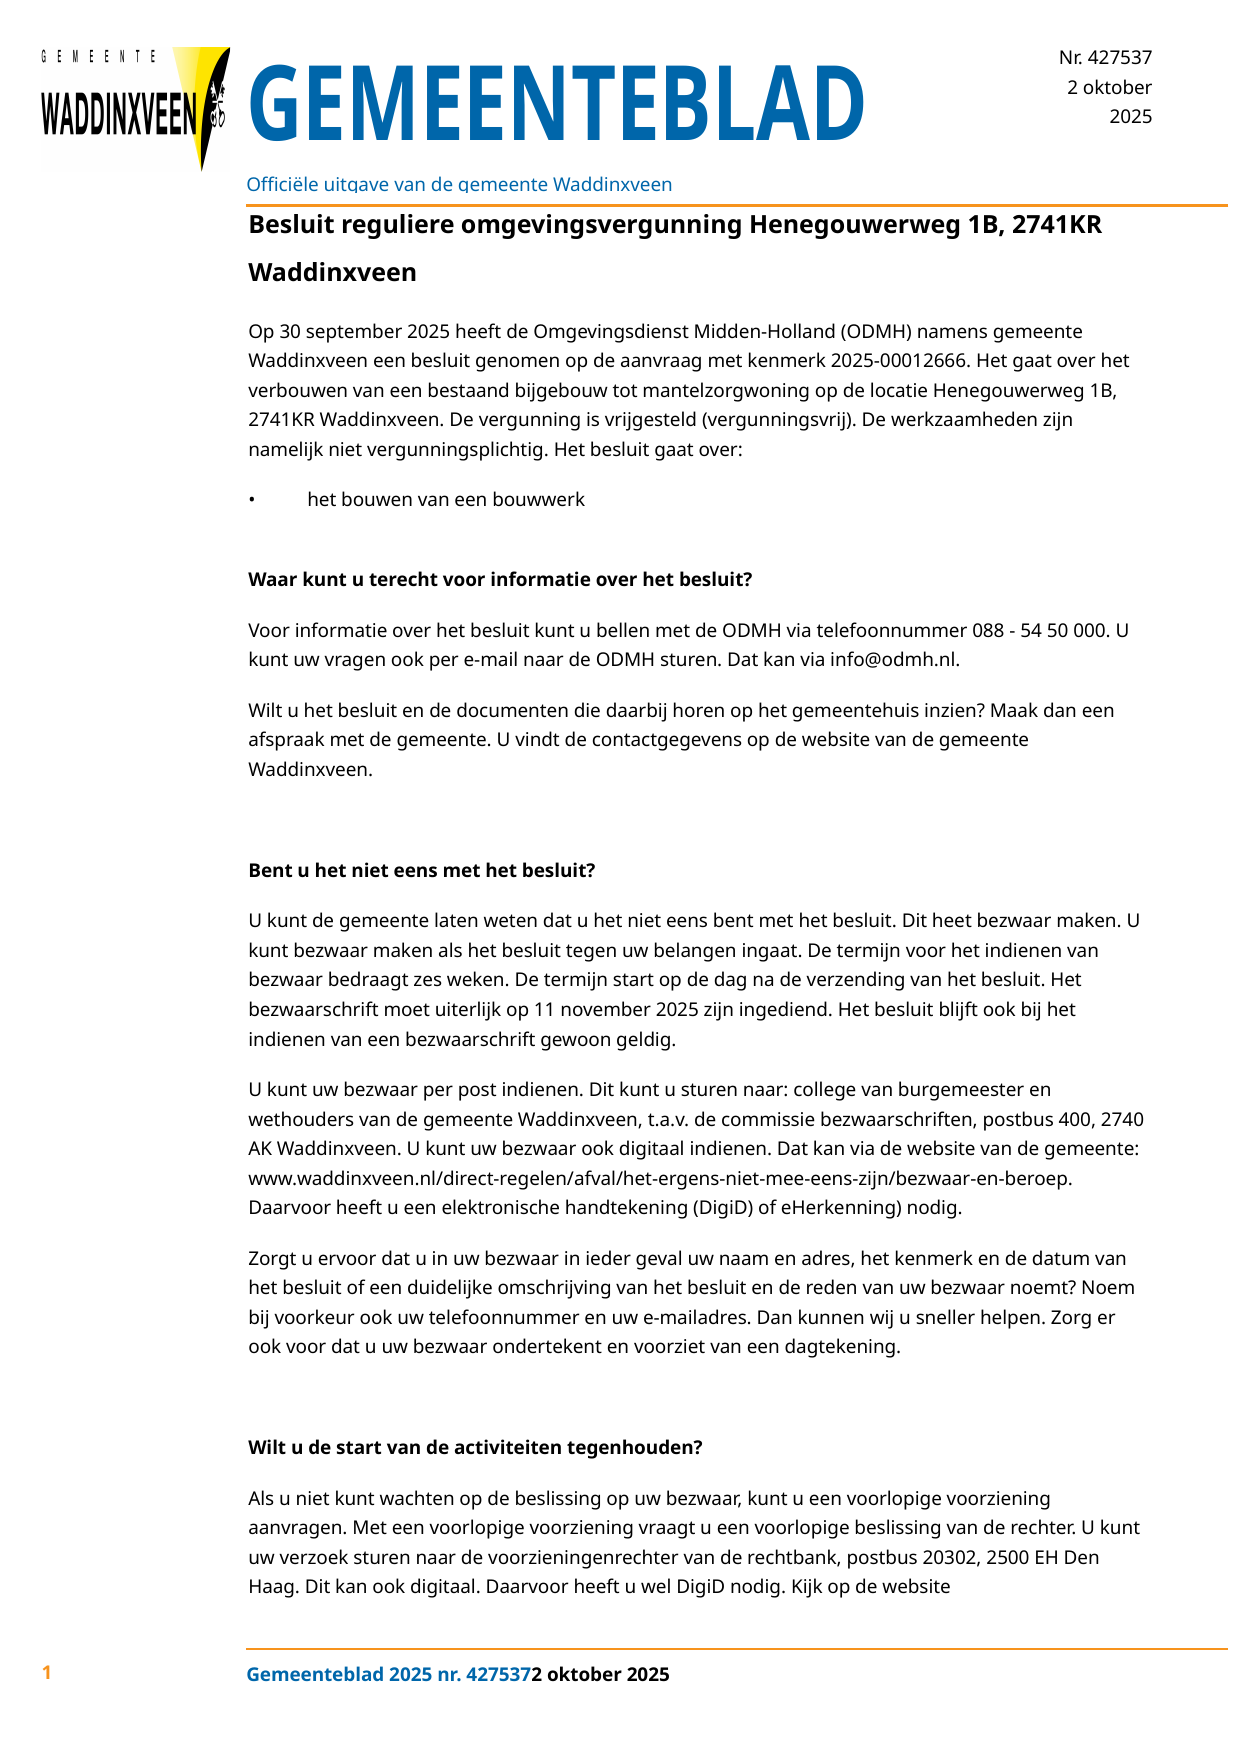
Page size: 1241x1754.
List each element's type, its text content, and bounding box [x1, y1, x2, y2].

text Zorgt u ervoor dat u in uw bezwaar in ieder geval uw naam en adres, het kenmerk en de datum van het besluit of een duidelijke omschrijving van het besluit en de reden van uw bezwaar noemt? Noem bij voorkeur ook uw telefoonnummer en uw e-mailadres. Dan kunnen wij u sneller helpen. Zorg er ook voor dat u uw bezwaar ondertekent en voorziet van een dagtekening. [248, 1245, 1152, 1359]
text U kunt uw bezwaar per post indienen. Dit kunt u sturen naar: college van burgemeester en wethouders van de gemeente Waddinxveen, t.a.v. de commissie bezwaarschriften, postbus 400, 2740 AK Waddinxveen. U kunt uw bezwaar ook digitaal indienen. Dat kan via de website van de gemeente: www.waddinxveen.nl/direct-regelen/afval/het-ergens-niet-mee-eens-zijn/bezwaar-en-beroep. Daarvoor heeft u een elektronische handtekening (DigiD) of eHerkenning) nodig. [248, 1076, 1152, 1220]
picture [41, 47, 231, 172]
text Voor informatie over het besluit kunt u bellen met de ODMH via telefoonnummer 088 - 54 50 000. U kunt uw vragen ook per e-mail naar de ODMH sturen. Dat kan via info@odmh.nl. [248, 617, 1152, 672]
text Waar kunt u terecht voor informatie over het besluit? [248, 567, 1152, 592]
text Bent u het niet eens met het besluit? [248, 857, 1152, 883]
text Wilt u het besluit en de documenten die daarbij horen op het gemeentehuis inzien? Maak dan een afspraak met de gemeente. U vindt de contactgegevens op de website van de gemeente Waddinxveen. [248, 697, 1152, 782]
text Wilt u de start van de activiteiten tegenhouden? [248, 1434, 1152, 1460]
text U kunt de gemeente laten weten dat u het niet eens bent met het besluit. Dit heet bezwaar maken. U kunt bezwaar maken als het besluit tegen uw belangen ingaat. De termijn voor het indienen van bezwaar bedraagt zes weken. De termijn start op de dag na de verzending van het besluit. Het bezwaarschrift moet uiterlijk op 11 november 2025 zijn ingediend. Het besluit blijft ook bij het indienen van een bezwaarschrift gewoon geldig. [248, 907, 1152, 1052]
text Als u niet kunt wachten op de beslissing op uw bezwaar, kunt u een voorlopige voorziening aanvragen. Met een voorlopige voorziening vraagt u een voorlopige beslissing van de rechter. U kunt uw verzoek sturen naar de voorzieningenrechter van de rechtbank, postbus 20302, 2500 EH Den Haag. Dit kan ook digitaal. Daarvoor heeft u wel DigiD nodig. Kijk op de website [248, 1485, 1152, 1599]
list het bouwen van een bouwwerk [248, 487, 1152, 512]
text Besluit reguliere omgevingsvergunning Henegouwerweg 1B, 2741KR Waddinxveen [248, 207, 1152, 288]
text Op 30 september 2025 heeft de Omgevingsdienst Midden-Holland (ODMH) namens gemeente Waddinxveen een besluit genomen op de aanvraag met kenmerk 2025-00012666. Het gaat over het verbouwen van een bestaand bijgebouw tot mantelzorgwoning op de locatie Henegouwerweg 1B, 2741KR Waddinxveen. De vergunning is vrijgesteld (vergunningsvrij). De werkzaamheden zijn namelijk niet vergunningsplichtig. Het besluit gaat over: [248, 318, 1152, 462]
